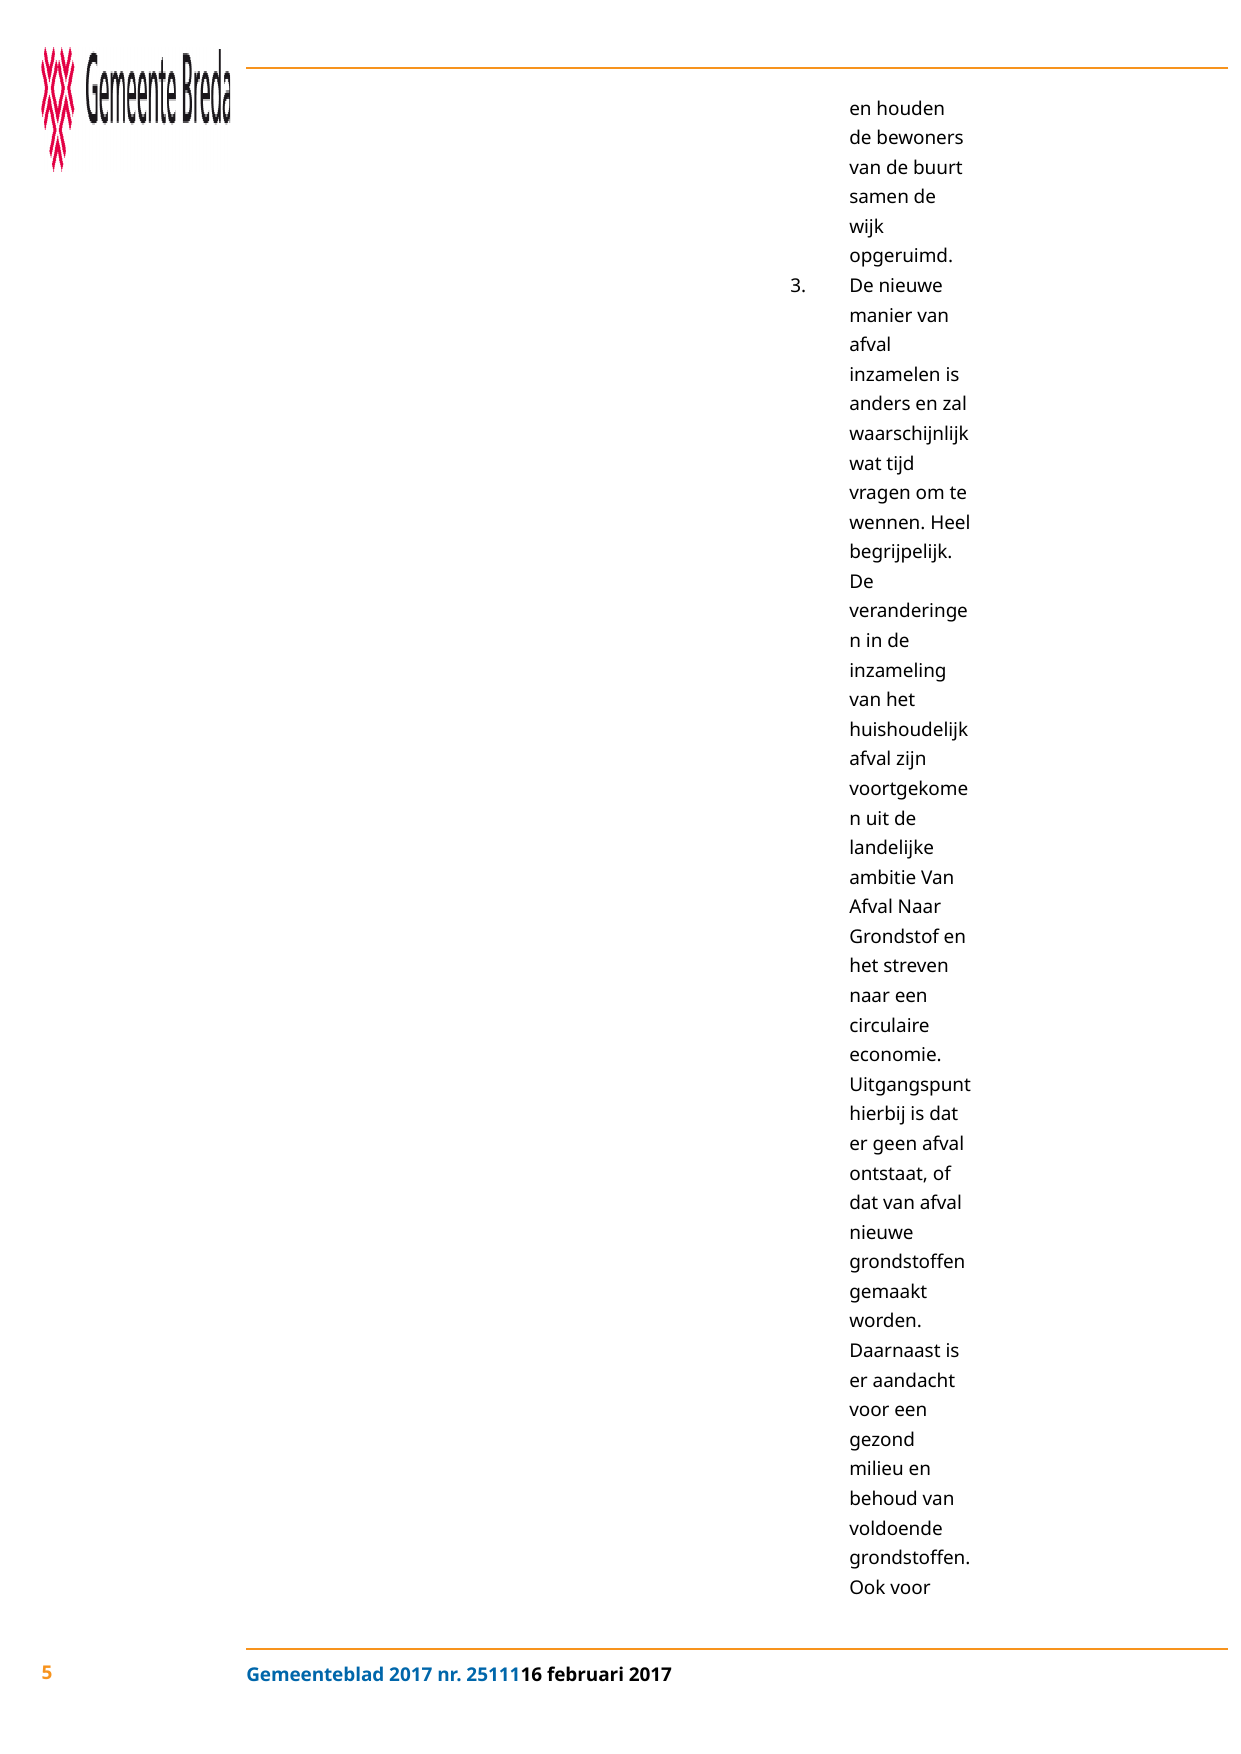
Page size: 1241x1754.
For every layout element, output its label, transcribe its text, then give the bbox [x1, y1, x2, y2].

picture [41, 47, 231, 172]
table_cell [609, 95, 790, 1600]
table_cell en houden de bewoners van de buurt samen de wijk opgeruimd. De nieuwe manier van afval inzamelen is anders en zal waarschijnlijk wat tijd vragen om te wennen. Heel begrijpelijk. De veranderingen in de inzameling van het huishoudelijk afval zijn voortgekomen uit de landelijke ambitie Van Afval Naar Grondstof en het streven naar een circulaire economie. Uitgangspunt hierbij is dat er geen afval ontstaat, of dat van afval nieuwe grondstoffen gemaakt worden. Daarnaast is er aandacht voor een gezond milieu en behoud van voldoende grondstoffen. Ook voor [790, 95, 971, 1600]
table_cell [248, 95, 429, 1600]
table_cell [971, 95, 1152, 1600]
table_cell [429, 95, 609, 1600]
